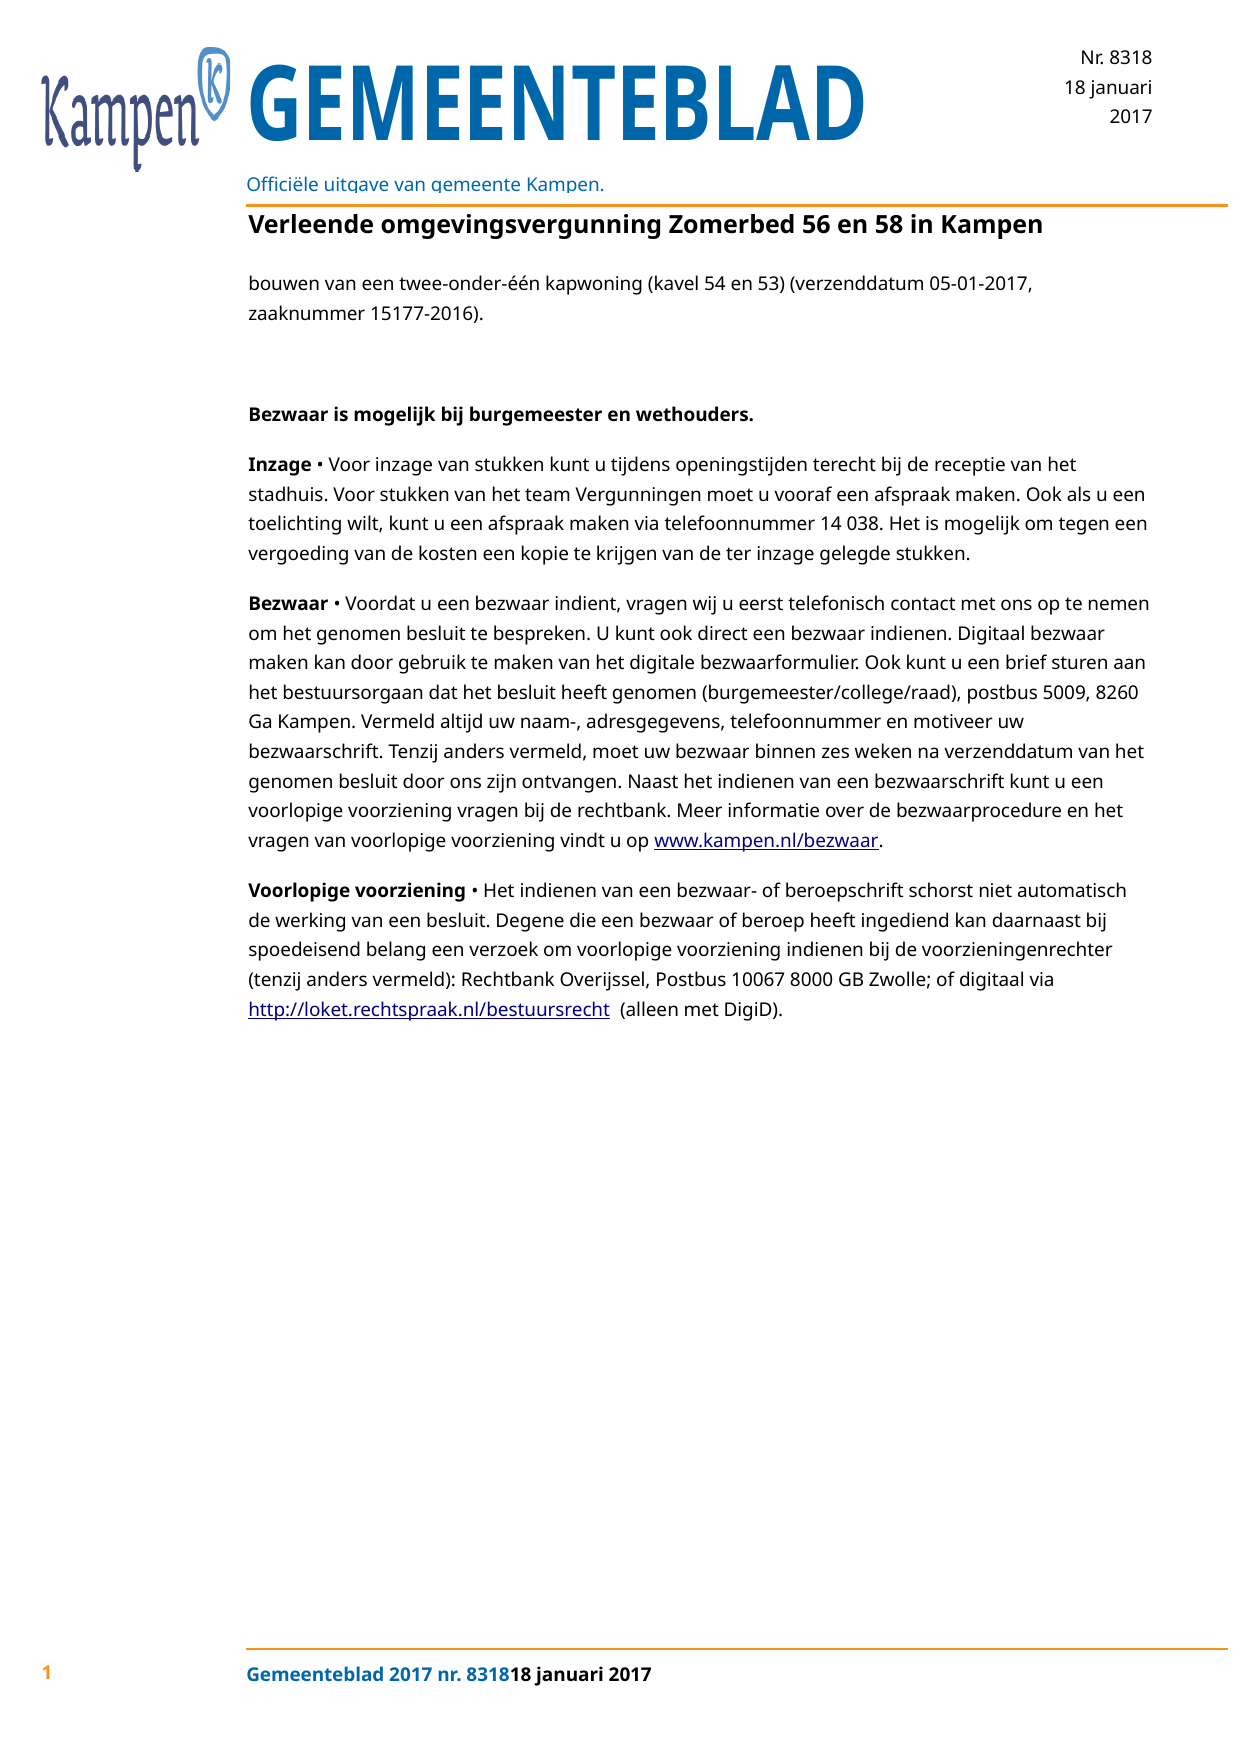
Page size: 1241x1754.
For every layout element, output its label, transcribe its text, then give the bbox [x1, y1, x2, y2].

text Bezwaar • Voordat u een bezwaar indient, vragen wij u eerst telefonisch contact met ons op te nemen om het genomen besluit te bespreken. U kunt ook direct een bezwaar indienen. Digitaal bezwaar maken kan door gebruik te maken van het digitale bezwaarformulier. Ook kunt u een brief sturen aan het bestuursorgaan dat het besluit heeft genomen (burgemeester/college/raad), postbus 5009, 8260 Ga Kampen. Vermeld altijd uw naam-, adresgegevens, telefoonnummer en motiveer uw bezwaarschrift. Tenzij anders vermeld, moet uw bezwaar binnen zes weken na verzenddatum van het genomen besluit door ons zijn ontvangen. Naast het indienen van een bezwaarschrift kunt u een voorlopige voorziening vragen bij de rechtbank. Meer informatie over de bezwaarprocedure en het vragen van voorlopige voorziening vindt u op www.kampen.nl/bezwaar. [248, 590, 1152, 853]
text Voorlopige voorziening • Het indienen van een bezwaar- of beroepschrift schorst niet automatisch de werking van een besluit. Degene die een bezwaar of beroep heeft ingediend kan daarnaast bij spoedeisend belang een verzoek om voorlopige voorziening indienen bij de voorzieningenrechter (tenzij anders vermeld): Rechtbank Overijssel, Postbus 10067 8000 GB Zwolle; of digitaal via http://loket.rechtspraak.nl/bestuursrecht (alleen met DigiD). [248, 877, 1152, 1021]
text Bezwaar is mogelijk bij burgemeester en wethouders. [248, 401, 1152, 426]
text Verleende omgevingsvergunning Zomerbed 56 en 58 in Kampen [248, 207, 1152, 241]
picture [41, 47, 231, 172]
text Inzage • Voor inzage van stukken kunt u tijdens openingstijden terecht bij de receptie van het stadhuis. Voor stukken van het team Vergunningen moet u vooraf een afspraak maken. Ook als u een toelichting wilt, kunt u een afspraak maken via telefoonnummer 14 038. Het is mogelijk om tegen een vergoeding van de kosten een kopie te krijgen van de ter inzage gelegde stukken. [248, 451, 1152, 566]
text bouwen van een twee-onder-één kapwoning (kavel 54 en 53) (verzenddatum 05-01-2017, zaaknummer 15177-2016). [248, 270, 1152, 326]
